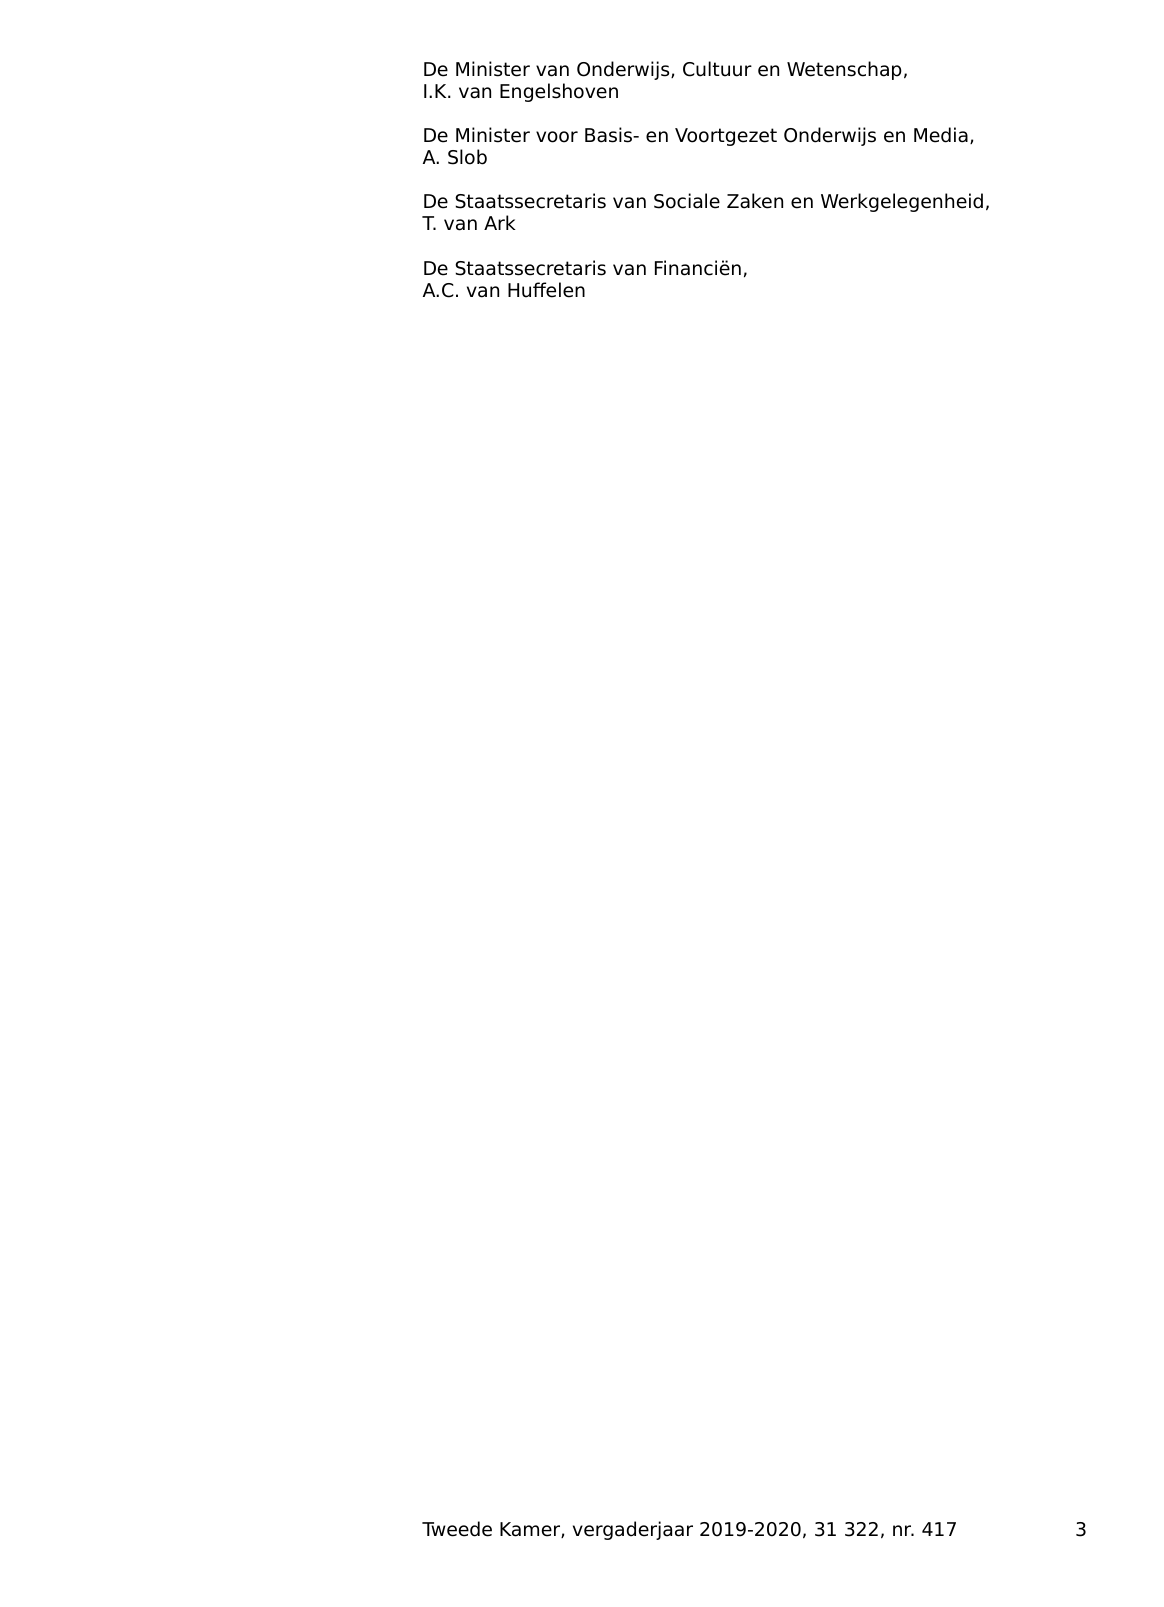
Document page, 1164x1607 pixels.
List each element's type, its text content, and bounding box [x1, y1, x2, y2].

text De Staatssecretaris van Sociale Zaken en Werkgelegenheid, T. van Ark [422, 191, 1087, 235]
text De Minister voor Basis- en Voortgezet Onderwijs en Media, A. Slob [422, 125, 1087, 169]
text De Staatssecretaris van Financiën, A.C. van Huffelen [422, 257, 1087, 301]
text De Minister van Onderwijs, Cultuur en Wetenschap, I.K. van Engelshoven [422, 59, 1087, 103]
